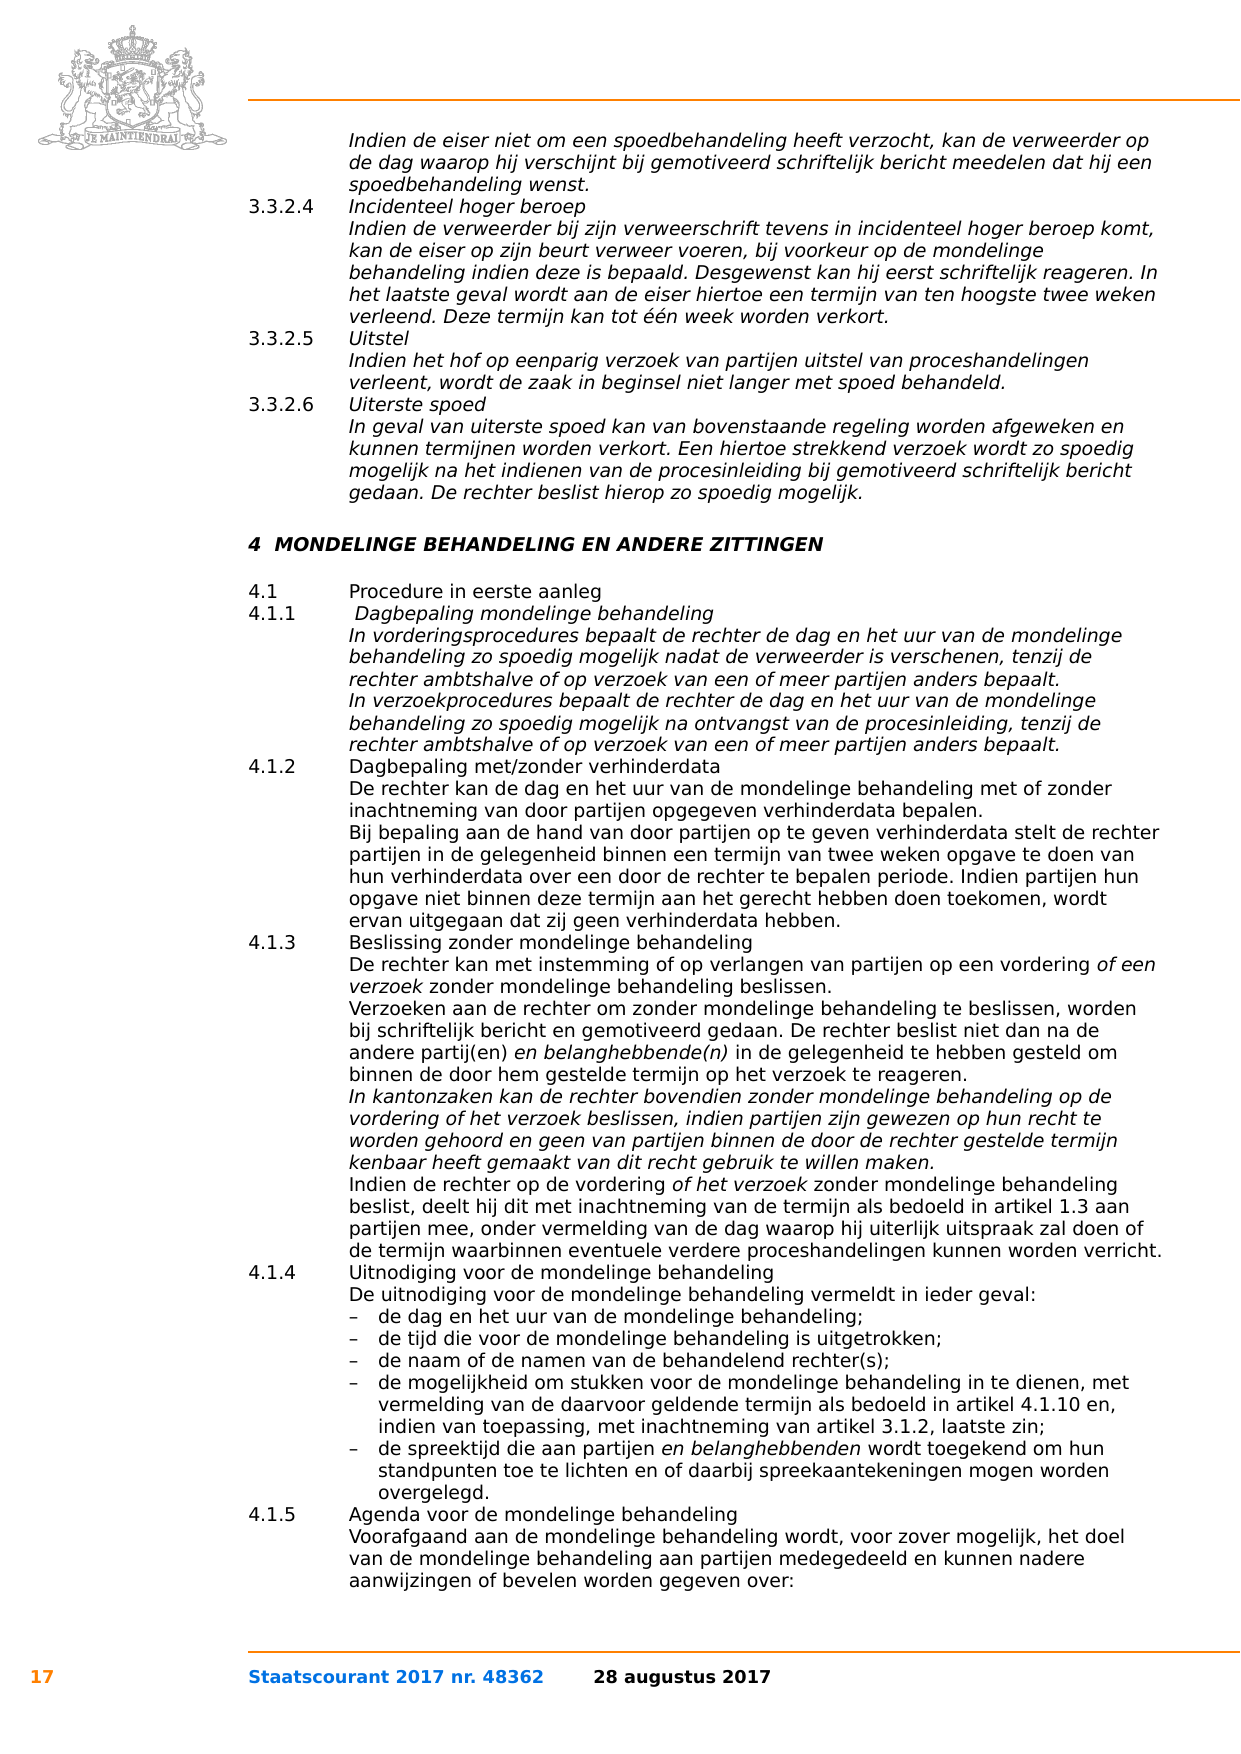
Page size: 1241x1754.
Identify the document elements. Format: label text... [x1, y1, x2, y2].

text In verzoekprocedures bepaalt de rechter de dag en het uur van de mondelinge behandeling zo spoedig mogelijk na ontvangst van de procesinleiding, tenzij de rechter ambtshalve of op verzoek van een of meer partijen anders bepaalt. [348, 690, 1163, 756]
text De rechter kan de dag en het uur van de mondelinge behandeling met of zonder inachtneming van door partijen opgegeven verhinderdata bepalen. [348, 778, 1163, 822]
text In kantonzaken kan de rechter bovendien zonder mondelinge behandeling op de vordering of het verzoek beslissen, indien partijen zijn gewezen op hun recht te worden gehoord en geen van partijen binnen de door de rechter gestelde termijn kenbaar heeft gemaakt van dit recht gebruik te willen maken. [348, 1086, 1163, 1174]
text – de mogelijkheid om stukken voor de mondelinge behandeling in te dienen, met vermelding van de daarvoor geldende termijn als bedoeld in artikel 4.1.10 en, indien van toepassing, met inachtneming van artikel 3.1.2, laatste zin; [348, 1372, 1163, 1438]
text Indien het hof op eenparig verzoek van partijen uitstel van proceshandelingen verleent, wordt de zaak in beginsel niet langer met spoed behandeld. [348, 350, 1163, 394]
text 3.3.2.6 Uiterste spoed [248, 394, 1163, 416]
text De uitnodiging voor de mondelinge behandeling vermeldt in ieder geval: [348, 1284, 1163, 1306]
text 4.1.5 Agenda voor de mondelinge behandeling [248, 1504, 1163, 1526]
text 4.1 Procedure in eerste aanleg [248, 581, 1163, 602]
text – de dag en het uur van de mondelinge behandeling; [348, 1306, 1163, 1328]
text 4.1.3 Beslissing zonder mondelinge behandeling [248, 932, 1163, 954]
text Verzoeken aan de rechter om zonder mondelinge behandeling te beslissen, worden bij schriftelijk bericht en gemotiveerd gedaan. De rechter beslist niet dan na de andere partij(en) en belanghebbende(n) in de gelegenheid te hebben gesteld om binnen de door hem gestelde termijn op het verzoek te reageren. [348, 998, 1163, 1086]
text Voorafgaand aan de mondelinge behandeling wordt, voor zover mogelijk, het doel van de mondelinge behandeling aan partijen medegedeeld en kunnen nadere aanwijzingen of bevelen worden gegeven over: [348, 1526, 1163, 1592]
text De rechter kan met instemming of op verlangen van partijen op een vordering of een verzoek zonder mondelinge behandeling beslissen. [348, 954, 1163, 998]
text – de tijd die voor de mondelinge behandeling is uitgetrokken; [348, 1328, 1163, 1350]
text Bij bepaling aan de hand van door partijen op te geven verhinderdata stelt de rechter partijen in de gelegenheid binnen een termijn van twee weken opgave te doen van hun verhinderdata over een door de rechter te bepalen periode. Indien partijen hun opgave niet binnen deze termijn aan het gerecht hebben doen toekomen, wordt ervan uitgegaan dat zij geen verhinderdata hebben. [348, 822, 1163, 932]
text 4.1.4 Uitnodiging voor de mondelinge behandeling [248, 1262, 1163, 1284]
text 3.3.2.4 Incidenteel hoger beroep [248, 196, 1163, 218]
text Indien de rechter op de vordering of het verzoek zonder mondelinge behandeling beslist, deelt hij dit met inachtneming van de termijn als bedoeld in artikel 1.3 aan partijen mee, onder vermelding van de dag waarop hij uiterlijk uitspraak zal doen of de termijn waarbinnen eventuele verdere proceshandelingen kunnen worden verricht. [348, 1174, 1163, 1262]
text In geval van uiterste spoed kan van bovenstaande regeling worden afgeweken en kunnen termijnen worden verkort. Een hiertoe strekkend verzoek wordt zo spoedig mogelijk na het indienen van de procesinleiding bij gemotiveerd schriftelijk bericht gedaan. De rechter beslist hierop zo spoedig mogelijk. [348, 416, 1163, 503]
text 4.1.2 Dagbepaling met/zonder verhinderdata [248, 756, 1163, 778]
subtitle 4 MONDELINGE BEHANDELING EN ANDERE ZITTINGEN [248, 533, 1163, 556]
text 4.1.1 Dagbepaling mondelinge behandeling [248, 602, 1163, 624]
text Indien de verweerder bij zijn verweerschrift tevens in incidenteel hoger beroep komt, kan de eiser op zijn beurt verweer voeren, bij voorkeur op de mondelinge behandeling indien deze is bepaald. Desgewenst kan hij eerst schriftelijk reageren. In het laatste geval wordt aan de eiser hiertoe een termijn van ten hoogste twee weken verleend. Deze termijn kan tot één week worden verkort. [348, 218, 1163, 328]
text – de spreektijd die aan partijen en belanghebbenden wordt toegekend om hun standpunten toe te lichten en of daarbij spreekaantekeningen mogen worden overgelegd. [348, 1438, 1163, 1504]
text Indien de eiser niet om een spoedbehandeling heeft verzocht, kan de verweerder op de dag waarop hij verschijnt bij gemotiveerd schriftelijk bericht meedelen dat hij een spoedbehandeling wenst. [348, 130, 1163, 196]
text – de naam of de namen van de behandelend rechter(s); [348, 1350, 1163, 1372]
text 3.3.2.5 Uitstel [248, 328, 1163, 350]
text In vorderingsprocedures bepaalt de rechter de dag en het uur van de mondelinge behandeling zo spoedig mogelijk nadat de verweerder is verschenen, tenzij de rechter ambtshalve of op verzoek van een of meer partijen anders bepaalt. [348, 624, 1163, 690]
picture [38, 25, 227, 150]
